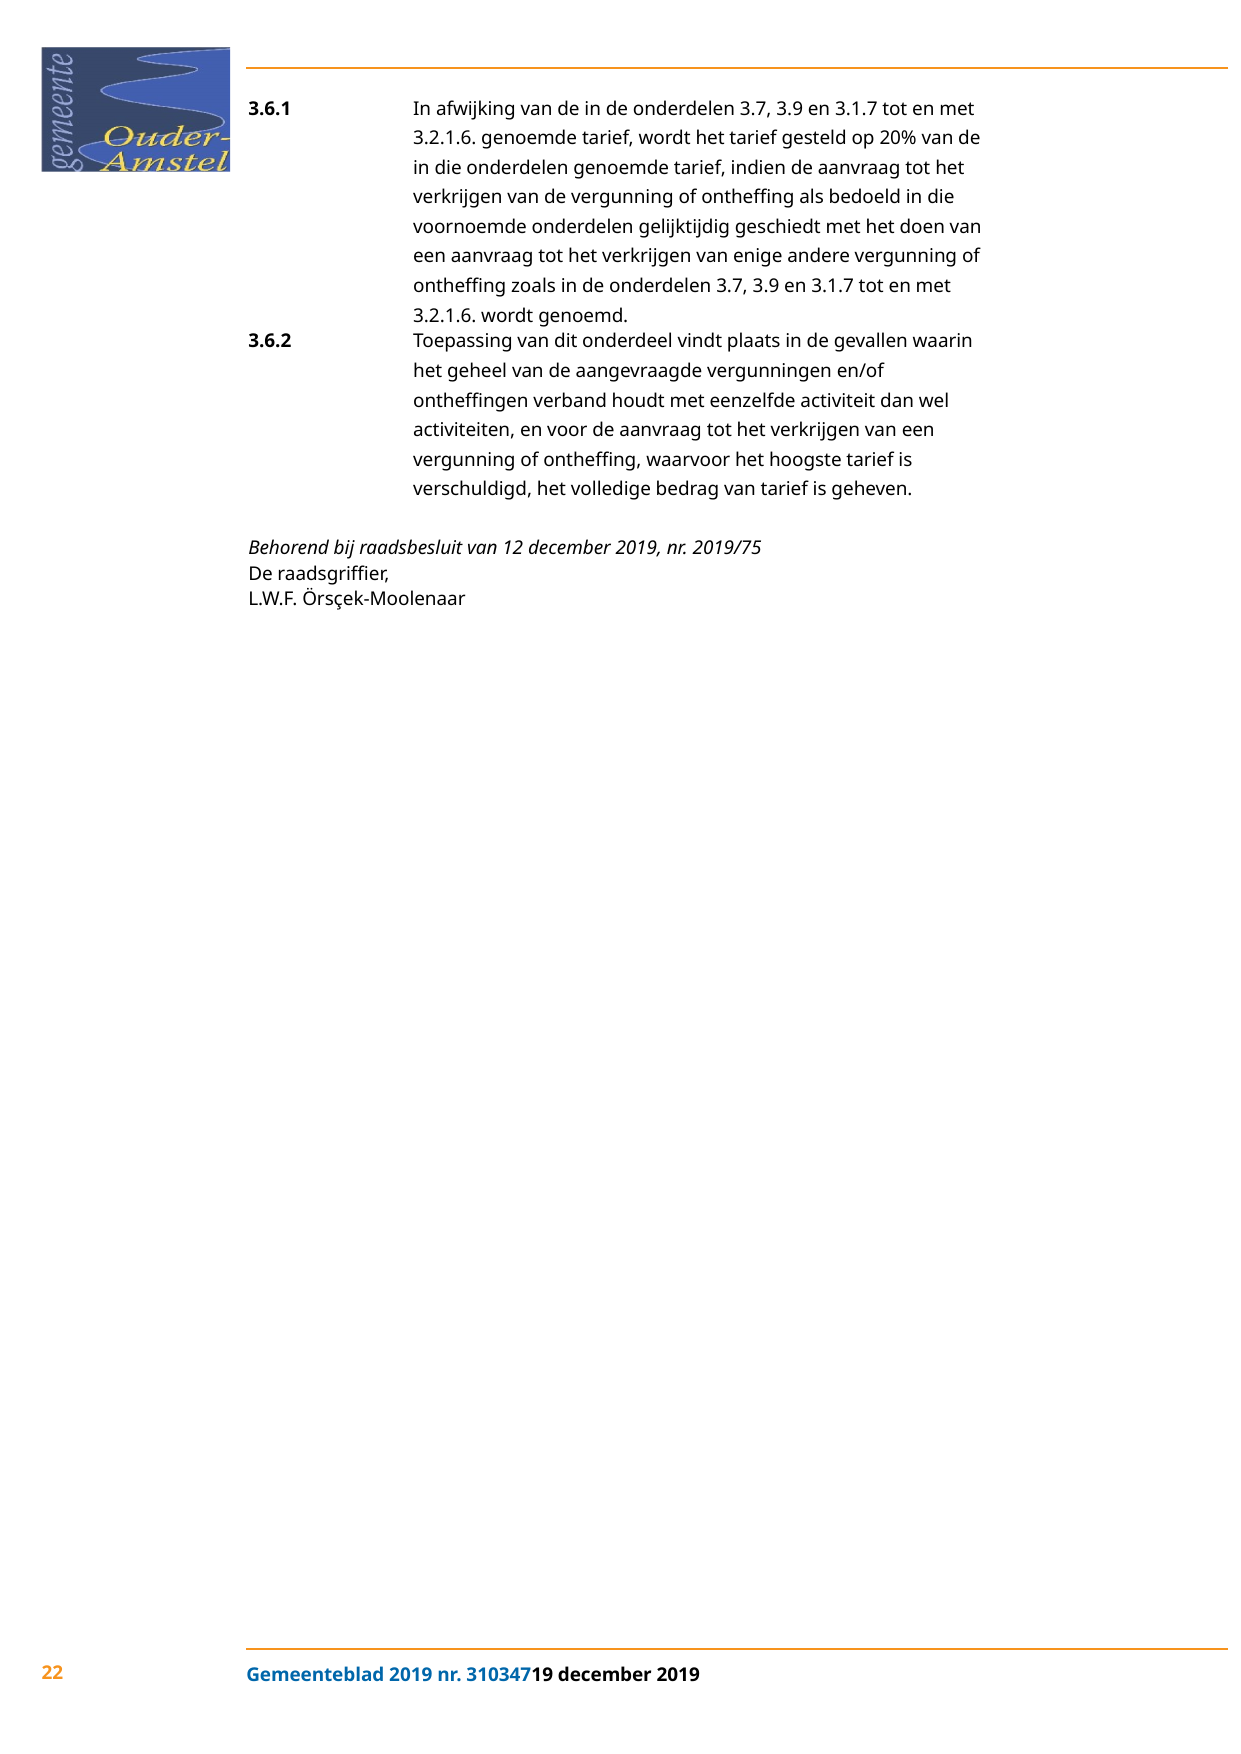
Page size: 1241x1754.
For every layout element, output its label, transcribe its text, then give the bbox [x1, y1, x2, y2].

table_cell In afwijking van de in de onderdelen 3.7, 3.9 en 3.1.7 tot en met 3.2.1.6. genoemde tarief, wordt het tarief gesteld op 20% van de in die onderdelen genoemde tarief, indien de aanvraag tot het verkrijgen van de vergunning of ontheffing als bedoeld in die voornoemde onderdelen gelijktijdig geschiedt met het doen van een aanvraag tot het verkrijgen van enige andere vergunning of ontheffing zoals in de onderdelen 3.7, 3.9 en 3.1.7 tot en met 3.2.1.6. wordt genoemd. [413, 95, 987, 328]
table_cell 3.6.2 [248, 328, 413, 501]
text L.W.F. Örsçek-Moolenaar [248, 586, 1152, 611]
picture [41, 47, 231, 172]
table_cell [987, 328, 1152, 501]
text Behorend bij raadsbesluit van 12 december 2019, nr. 2019/75 [248, 534, 1152, 560]
table_cell Toepassing van dit onderdeel vindt plaats in de gevallen waarin het geheel van de aangevraagde vergunningen en/of ontheffingen verband houdt met eenzelfde activiteit dan wel activiteiten, en voor de aanvraag tot het verkrijgen van een vergunning of ontheffing, waarvoor het hoogste tarief is verschuldigd, het volledige bedrag van tarief is geheven. [413, 328, 987, 501]
table_cell [987, 95, 1152, 328]
table_cell 3.6.1 [248, 95, 413, 328]
text De raadsgriffier, [248, 560, 1152, 586]
